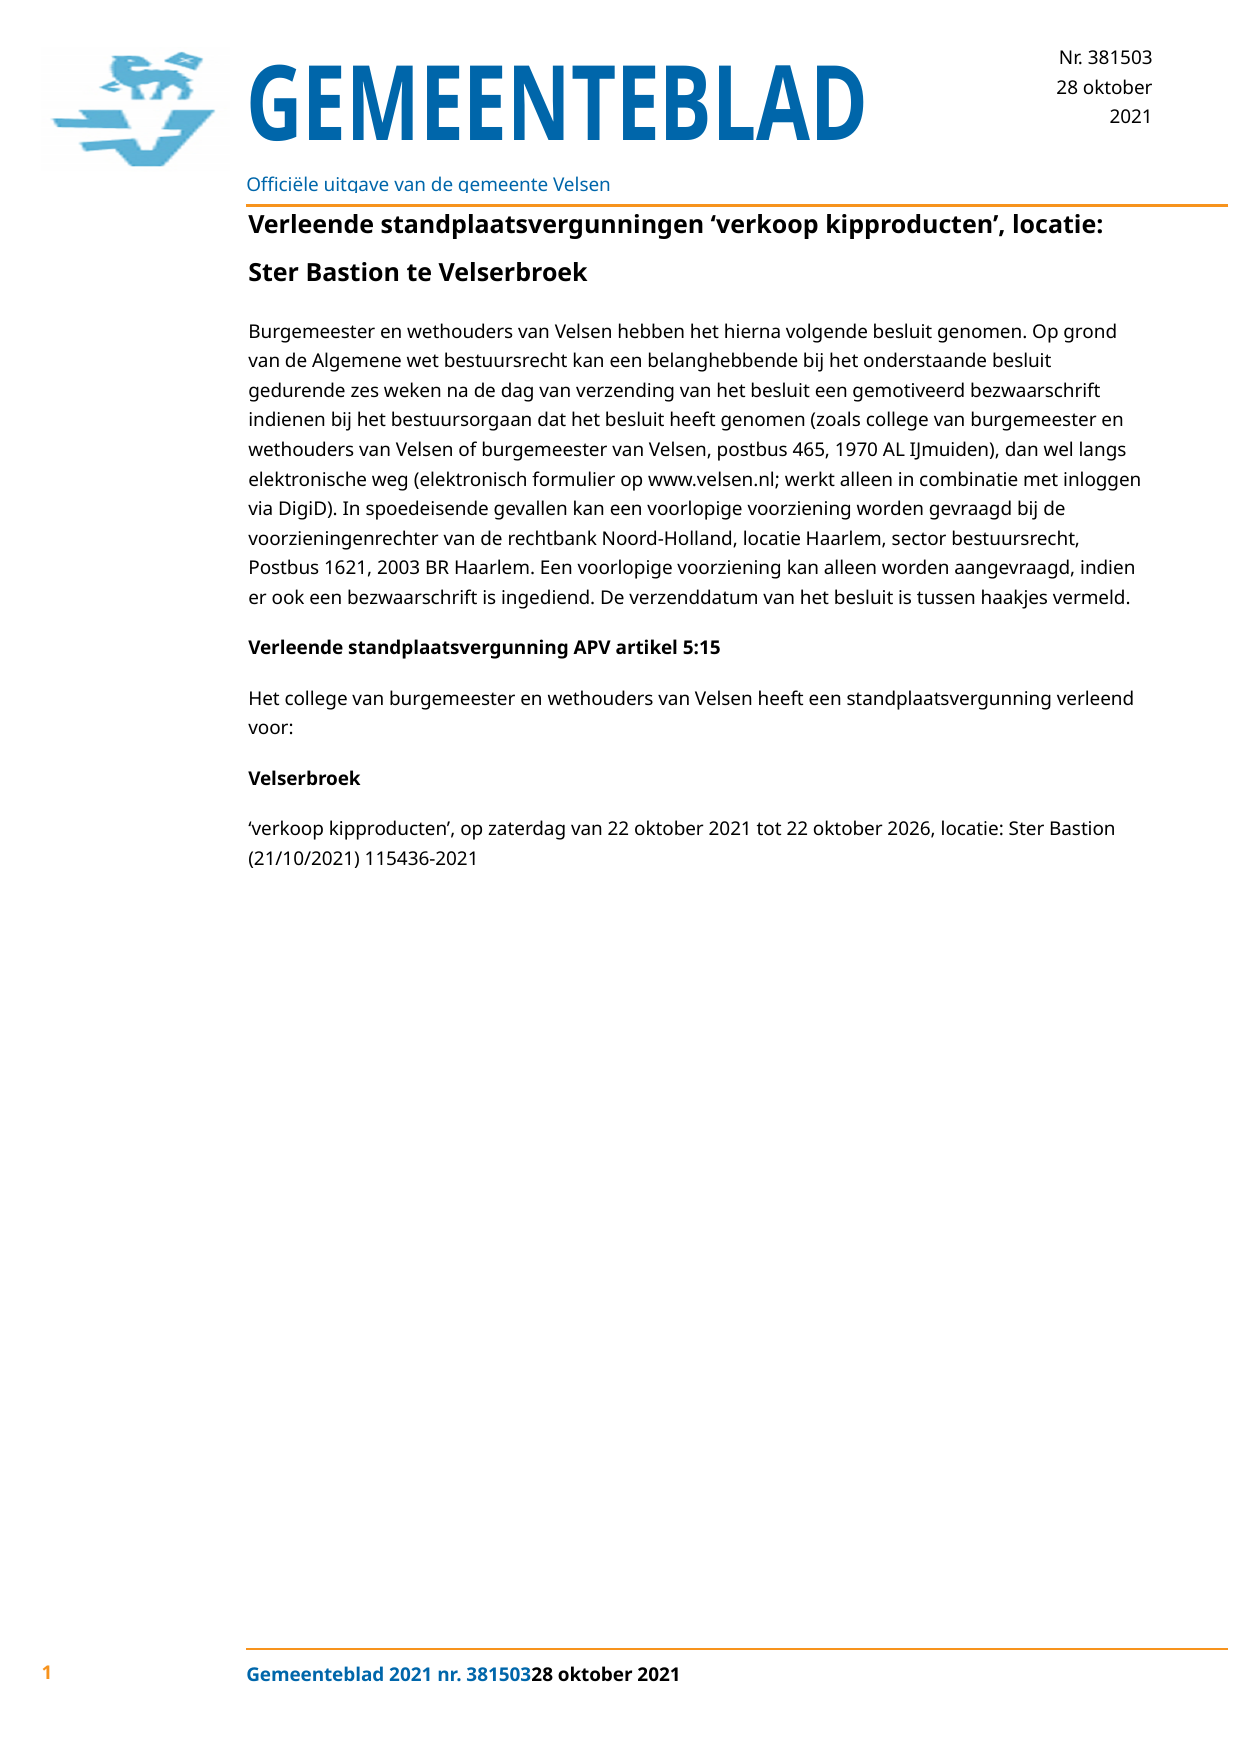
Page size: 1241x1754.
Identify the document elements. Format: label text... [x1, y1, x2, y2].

text Velserbroek [248, 765, 1152, 791]
text ‘verkoop kipproducten’, op zaterdag van 22 oktober 2021 tot 22 oktober 2026, locatie: Ster Bastion (21/10/2021) 115436-2021 [248, 815, 1152, 871]
text Burgemeester en wethouders van Velsen hebben het hierna volgende besluit genomen. Op grond van de Algemene wet bestuursrecht kan een belanghebbende bij het onderstaande besluit gedurende zes weken na de dag van verzending van het besluit een gemotiveerd bezwaarschrift indienen bij het bestuursorgaan dat het besluit heeft genomen (zoals college van burgemeester en wethouders van Velsen of burgemeester van Velsen, postbus 465, 1970 AL IJmuiden), dan wel langs elektronische weg (elektronisch formulier op www.velsen.nl; werkt alleen in combinatie met inloggen via DigiD). In spoedeisende gevallen kan een voorlopige voorziening worden gevraagd bij de voorzieningenrechter van de rechtbank Noord-Holland, locatie Haarlem, sector bestuursrecht, Postbus 1621, 2003 BR Haarlem. Een voorlopige voorziening kan alleen worden aangevraagd, indien er ook een bezwaarschrift is ingediend. De verzenddatum van het besluit is tussen haakjes vermeld. [248, 318, 1152, 610]
text Verleende standplaatsvergunningen ‘verkoop kipproducten’, locatie: Ster Bastion te Velserbroek [248, 207, 1152, 288]
picture [41, 47, 231, 172]
text Het college van burgemeester en wethouders van Velsen heeft een standplaatsvergunning verleend voor: [248, 685, 1152, 740]
text Verleende standplaatsvergunning APV artikel 5:15 [248, 634, 1152, 660]
